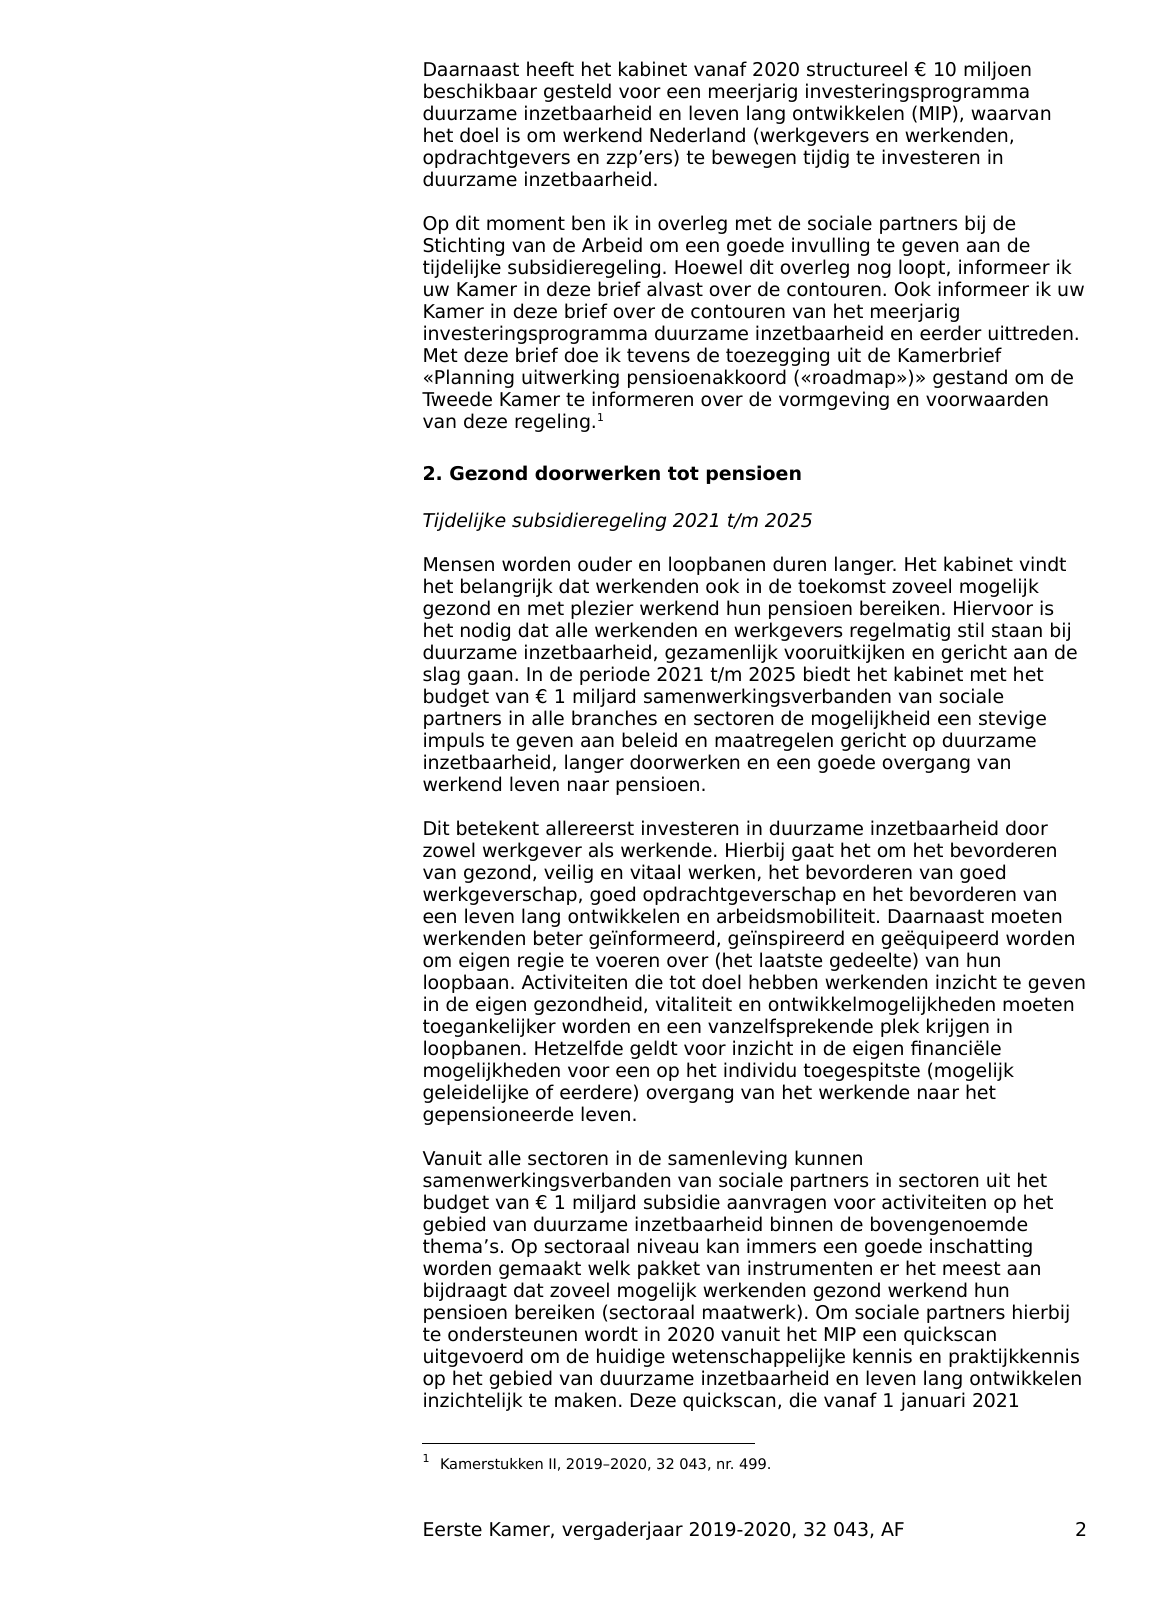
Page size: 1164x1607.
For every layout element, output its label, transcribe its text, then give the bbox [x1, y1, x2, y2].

text Kamerstukken II, 2019–2020, 32 043, nr. 499. [422, 1452, 1087, 1474]
text Mensen worden ouder en loopbanen duren langer. Het kabinet vindt het belangrijk dat werkenden ook in de toekomst zoveel mogelijk gezond en met plezier werkend hun pensioen bereiken. Hiervoor is het nodig dat alle werkenden en werkgevers regelmatig stil staan bij duurzame inzetbaarheid, gezamenlijk vooruitkijken en gericht aan de slag gaan. In de periode 2021 t/m 2025 biedt het kabinet met het budget van € 1 miljard samenwerkingsverbanden van sociale partners in alle branches en sectoren de mogelijkheid een stevige impuls te geven aan beleid en maatregelen gericht op duurzame inzetbaarheid, langer doorwerken en een goede overgang van werkend leven naar pensioen. [422, 554, 1087, 796]
subtitle 2. Gezond doorwerken tot pensioen [422, 463, 1087, 485]
text Vanuit alle sectoren in de samenleving kunnen samenwerkingsverbanden van sociale partners in sectoren uit het budget van € 1 miljard subsidie aanvragen voor activiteiten op het gebied van duurzame inzetbaarheid binnen de bovengenoemde thema’s. Op sectoraal niveau kan immers een goede inschatting worden gemaakt welk pakket van instrumenten er het meest aan bijdraagt dat zoveel mogelijk werkenden gezond werkend hun pensioen bereiken (sectoraal maatwerk). Om sociale partners hierbij te ondersteunen wordt in 2020 vanuit het MIP een quickscan uitgevoerd om de huidige wetenschappelijke kennis en praktijkkennis op het gebied van duurzame inzetbaarheid en leven lang ontwikkelen inzichtelijk te maken. Deze quickscan, die vanaf 1 januari 2021 [422, 1148, 1087, 1412]
subtitle Tijdelijke subsidieregeling 2021 t/m 2025 [422, 510, 1087, 532]
text Dit betekent allereerst investeren in duurzame inzetbaarheid door zowel werkgever als werkende. Hierbij gaat het om het bevorderen van gezond, veilig en vitaal werken, het bevorderen van goed werkgeverschap, goed opdrachtgeverschap en het bevorderen van een leven lang ontwikkelen en arbeidsmobiliteit. Daarnaast moeten werkenden beter geïnformeerd, geïnspireerd en geëquipeerd worden om eigen regie te voeren over (het laatste gedeelte) van hun loopbaan. Activiteiten die tot doel hebben werkenden inzicht te geven in de eigen gezondheid, vitaliteit en ontwikkelmogelijkheden moeten toegankelijker worden en een vanzelfsprekende plek krijgen in loopbanen. Hetzelfde geldt voor inzicht in de eigen financiële mogelijkheden voor een op het individu toegespitste (mogelijk geleidelijke of eerdere) overgang van het werkende naar het gepensioneerde leven. [422, 818, 1087, 1126]
text Daarnaast heeft het kabinet vanaf 2020 structureel € 10 miljoen beschikbaar gesteld voor een meerjarig investeringsprogramma duurzame inzetbaarheid en leven lang ontwikkelen (MIP), waarvan het doel is om werkend Nederland (werkgevers en werkenden, opdrachtgevers en zzp’ers) te bewegen tijdig te investeren in duurzame inzetbaarheid. [422, 59, 1087, 191]
text Op dit moment ben ik in overleg met de sociale partners bij de Stichting van de Arbeid om een goede invulling te geven aan de tijdelijke subsidieregeling. Hoewel dit overleg nog loopt, informeer ik uw Kamer in deze brief alvast over de contouren. Ook informeer ik uw Kamer in deze brief over de contouren van het meerjarig investeringsprogramma duurzame inzetbaarheid en eerder uittreden. Met deze brief doe ik tevens de toezegging uit de Kamerbrief «Planning uitwerking pensioenakkoord («roadmap»)» gestand om de Tweede Kamer te informeren over de vormgeving en voorwaarden van deze regeling. [422, 213, 1087, 433]
